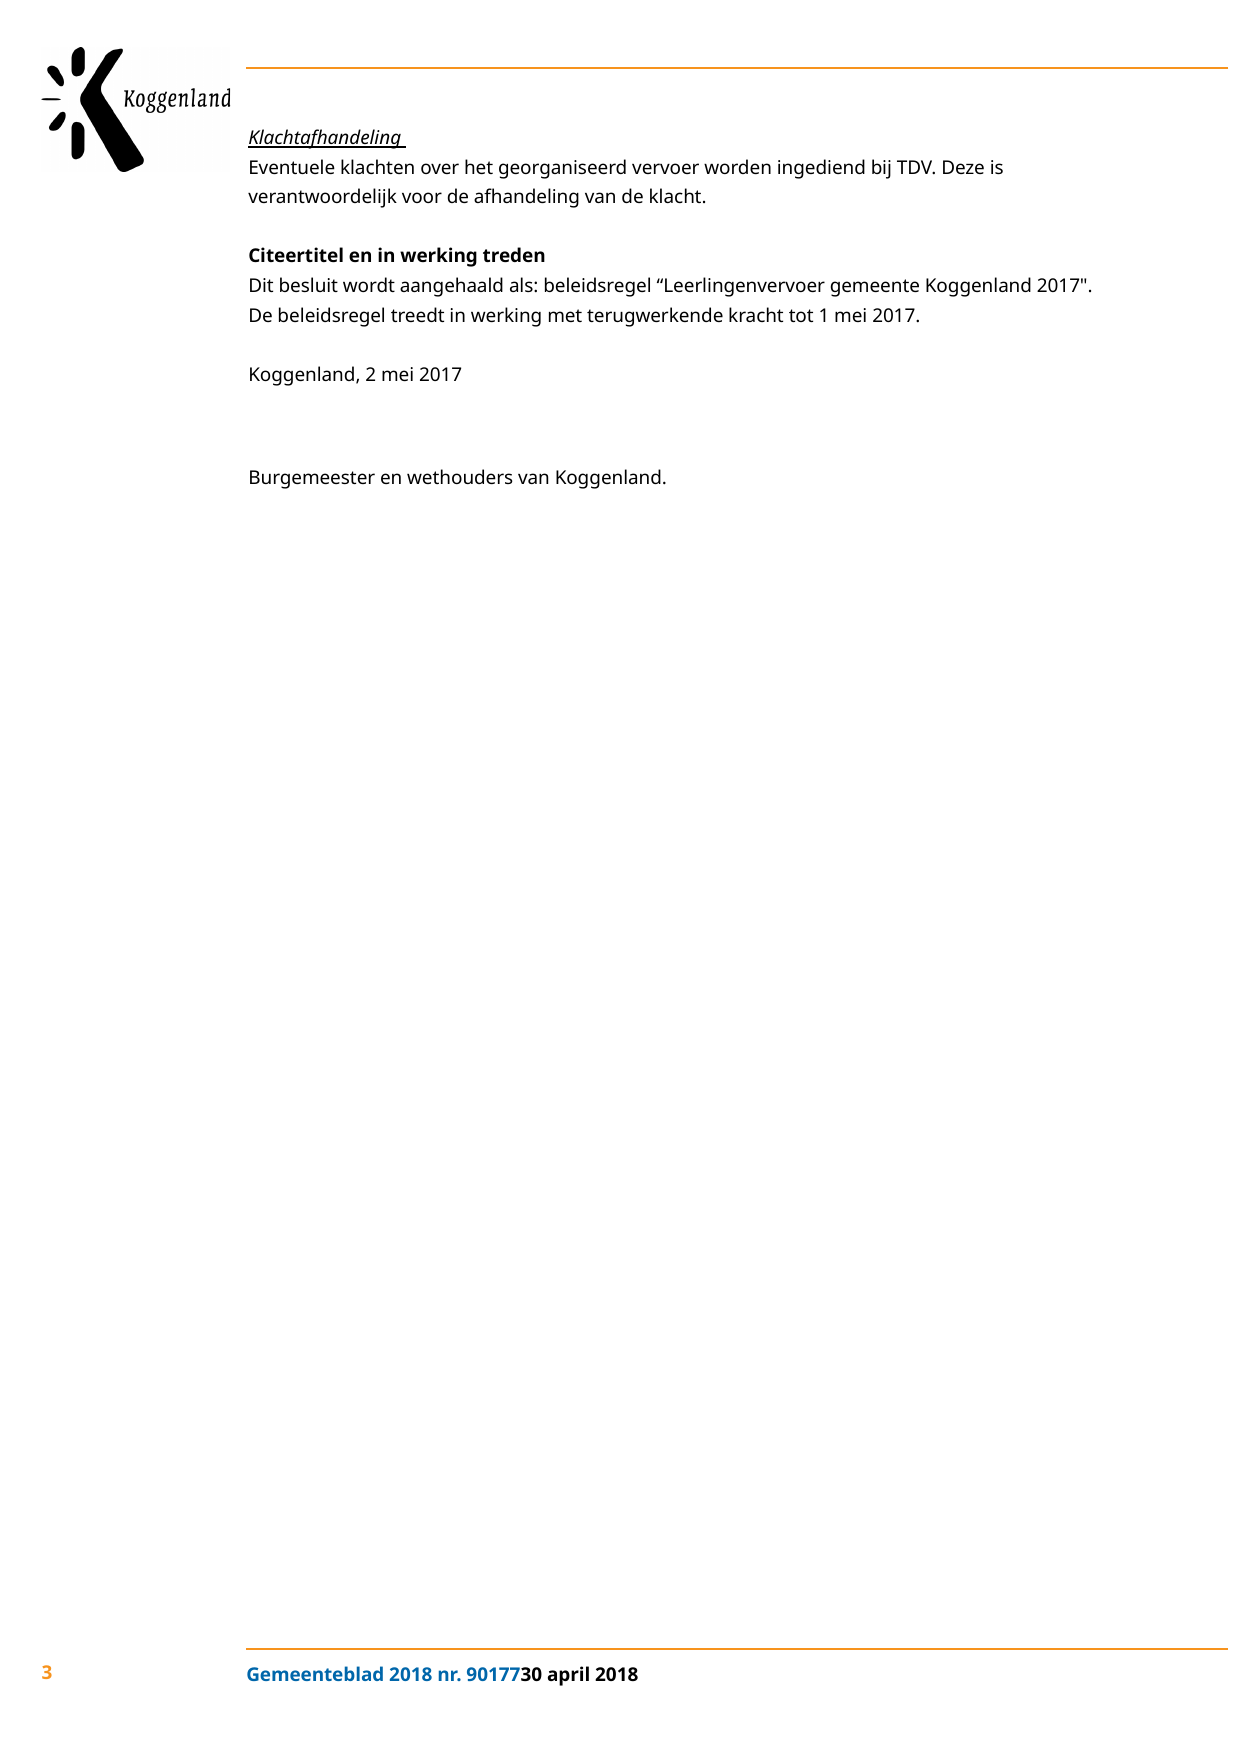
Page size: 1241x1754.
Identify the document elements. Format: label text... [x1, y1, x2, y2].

text Klachtafhandeling [248, 124, 1152, 150]
text Burgemeester en wethouders van Koggenland. [248, 464, 1152, 490]
text De beleidsregel treedt in werking met terugwerkende kracht tot 1 mei 2017. [248, 302, 1152, 328]
text Dit besluit wordt aangehaald als: beleidsregel “Leerlingenvervoer gemeente Koggenland 2017". [248, 272, 1152, 298]
text Eventuele klachten over het georganiseerd vervoer worden ingediend bij TDV. Deze is verantwoordelijk voor de afhandeling van de klacht. [248, 154, 1152, 209]
text Citeertitel en in werking treden [248, 243, 1152, 268]
text Koggenland, 2 mei 2017 [248, 361, 1152, 387]
picture [41, 47, 231, 172]
